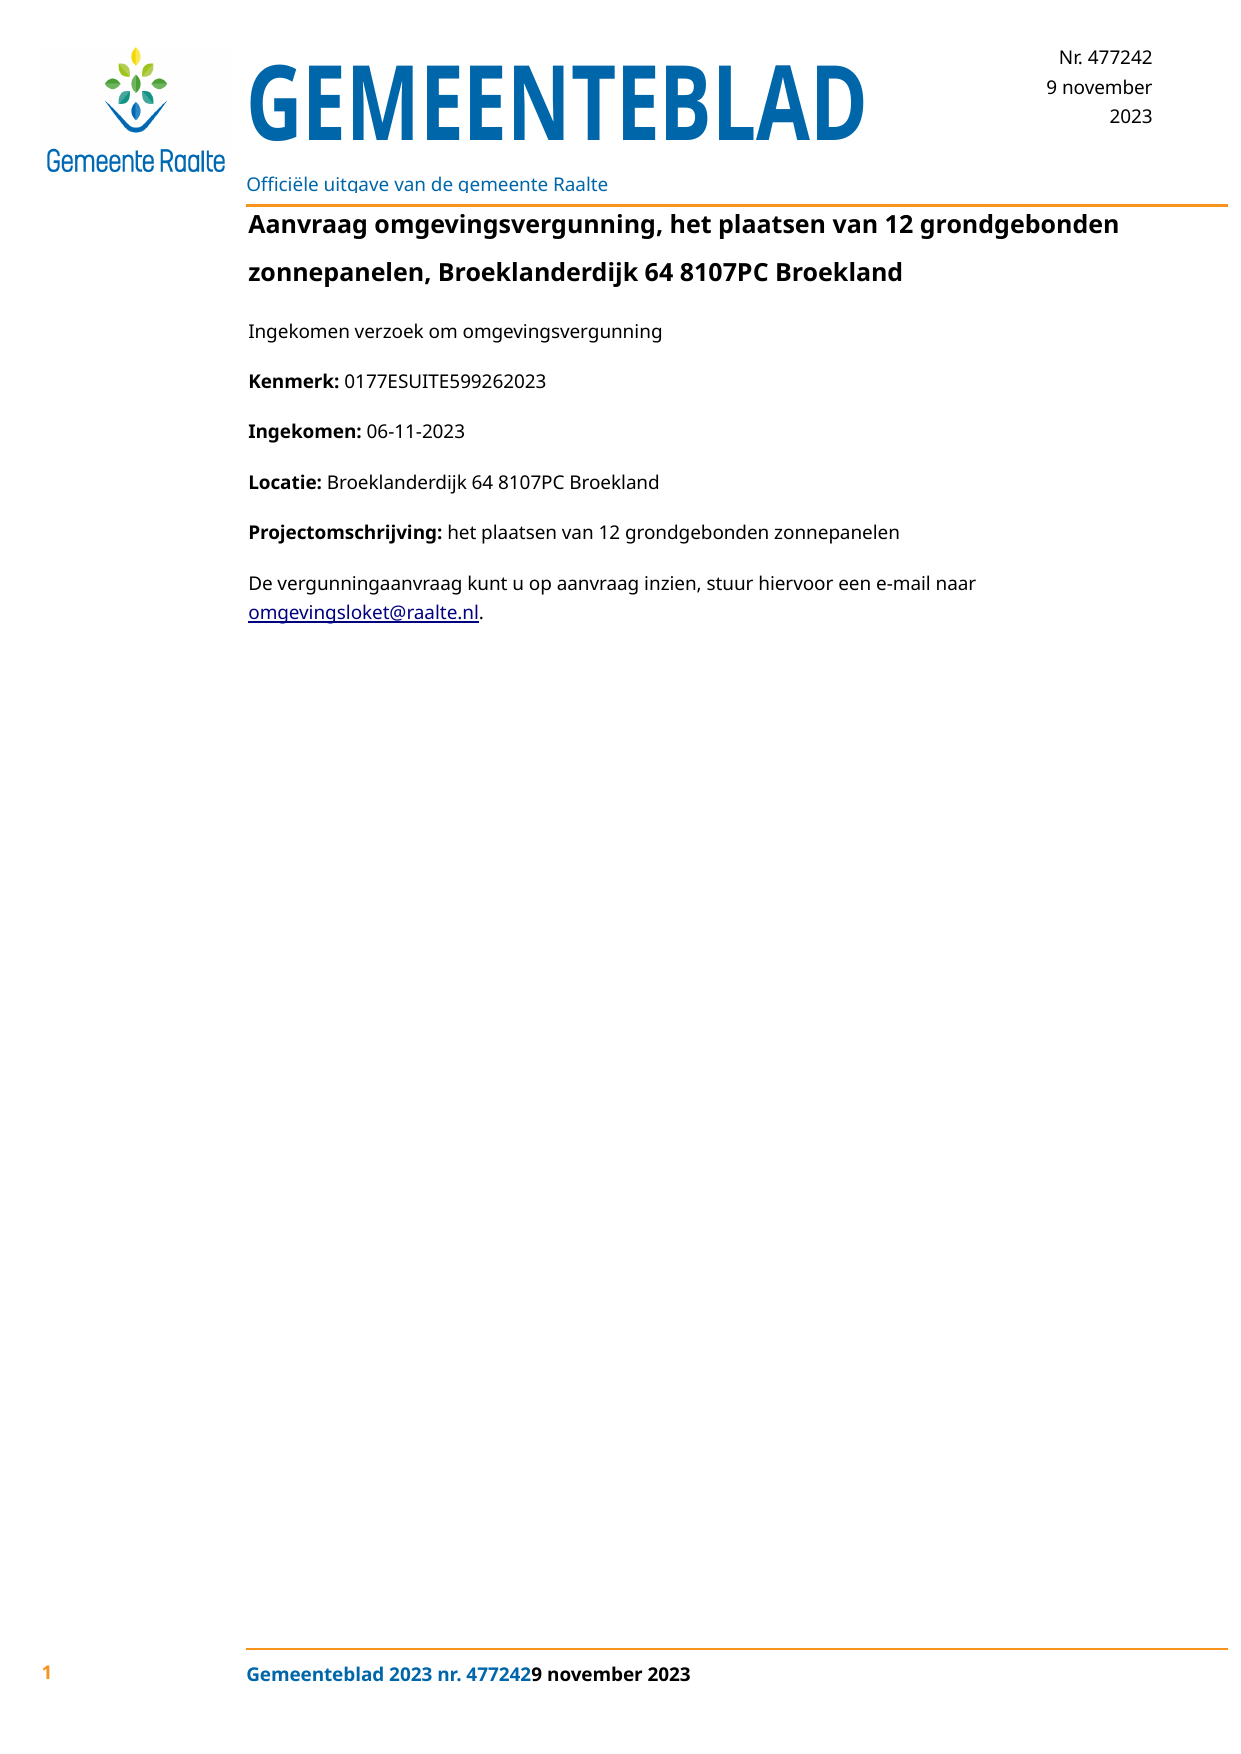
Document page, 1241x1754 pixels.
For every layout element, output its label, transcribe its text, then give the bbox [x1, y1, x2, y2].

text Projectomschrijving: het plaatsen van 12 grondgebonden zonnepanelen [248, 519, 1152, 545]
text Ingekomen verzoek om omgevingsvergunning [248, 318, 1152, 344]
text De vergunningaanvraag kunt u op aanvraag inzien, stuur hiervoor een e-mail naar omgevingsloket@raalte.nl. [248, 570, 1152, 625]
picture [41, 47, 231, 172]
text Kenmerk: 0177ESUITE599262023 [248, 368, 1152, 394]
text Aanvraag omgevingsvergunning, het plaatsen van 12 grondgebonden zonnepanelen, Broeklanderdijk 64 8107PC Broekland [248, 207, 1152, 288]
text Locatie: Broeklanderdijk 64 8107PC Broekland [248, 469, 1152, 495]
text Ingekomen: 06-11-2023 [248, 419, 1152, 444]
